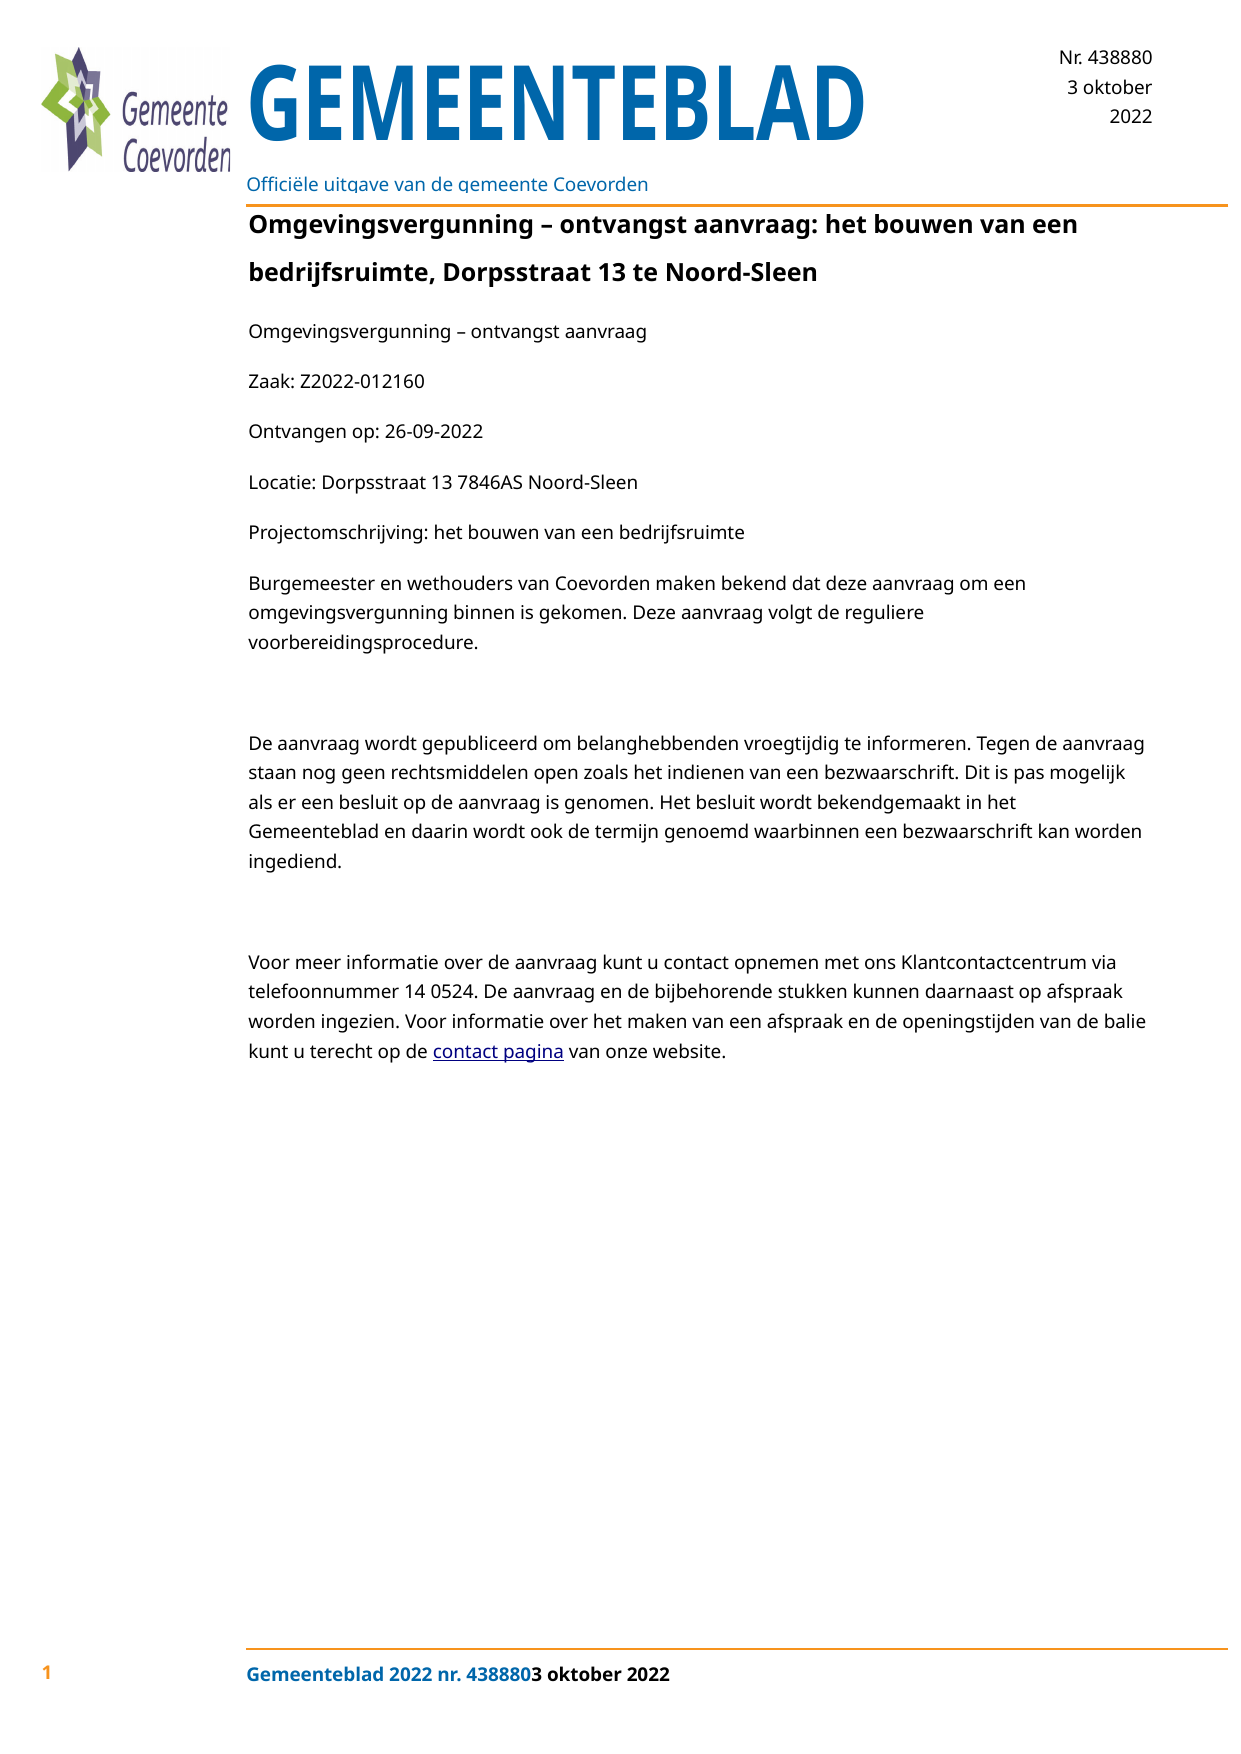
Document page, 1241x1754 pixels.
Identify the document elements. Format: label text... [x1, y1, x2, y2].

text Zaak: Z2022-012160 [248, 368, 1152, 394]
text Locatie: Dorpsstraat 13 7846AS Noord-Sleen [248, 469, 1152, 495]
text Burgemeester en wethouders van Coevorden maken bekend dat deze aanvraag om een omgevingsvergunning binnen is gekomen. Deze aanvraag volgt de reguliere voorbereidingsprocedure. [248, 570, 1152, 655]
text Projectomschrijving: het bouwen van een bedrijfsruimte [248, 519, 1152, 545]
text Ontvangen op: 26-09-2022 [248, 419, 1152, 444]
picture [41, 47, 231, 172]
text De aanvraag wordt gepubliceerd om belanghebbenden vroegtijdig te informeren. Tegen de aanvraag staan nog geen rechtsmiddelen open zoals het indienen van een bezwaarschrift. Dit is pas mogelijk als er een besluit op de aanvraag is genomen. Het besluit wordt bekendgemaakt in het Gemeenteblad en daarin wordt ook de termijn genoemd waarbinnen een bezwaarschrift kan worden ingediend. [248, 730, 1152, 874]
text Omgevingsvergunning – ontvangst aanvraag: het bouwen van een bedrijfsruimte, Dorpsstraat 13 te Noord-Sleen [248, 207, 1152, 288]
text Omgevingsvergunning – ontvangst aanvraag [248, 318, 1152, 344]
text Voor meer informatie over de aanvraag kunt u contact opnemen met ons Klantcontactcentrum via telefoonnummer 14 0524. De aanvraag en de bijbehorende stukken kunnen daarnaast op afspraak worden ingezien. Voor informatie over het maken van een afspraak en de openingstijden van de balie kunt u terecht op de contact pagina van onze website. [248, 949, 1152, 1064]
